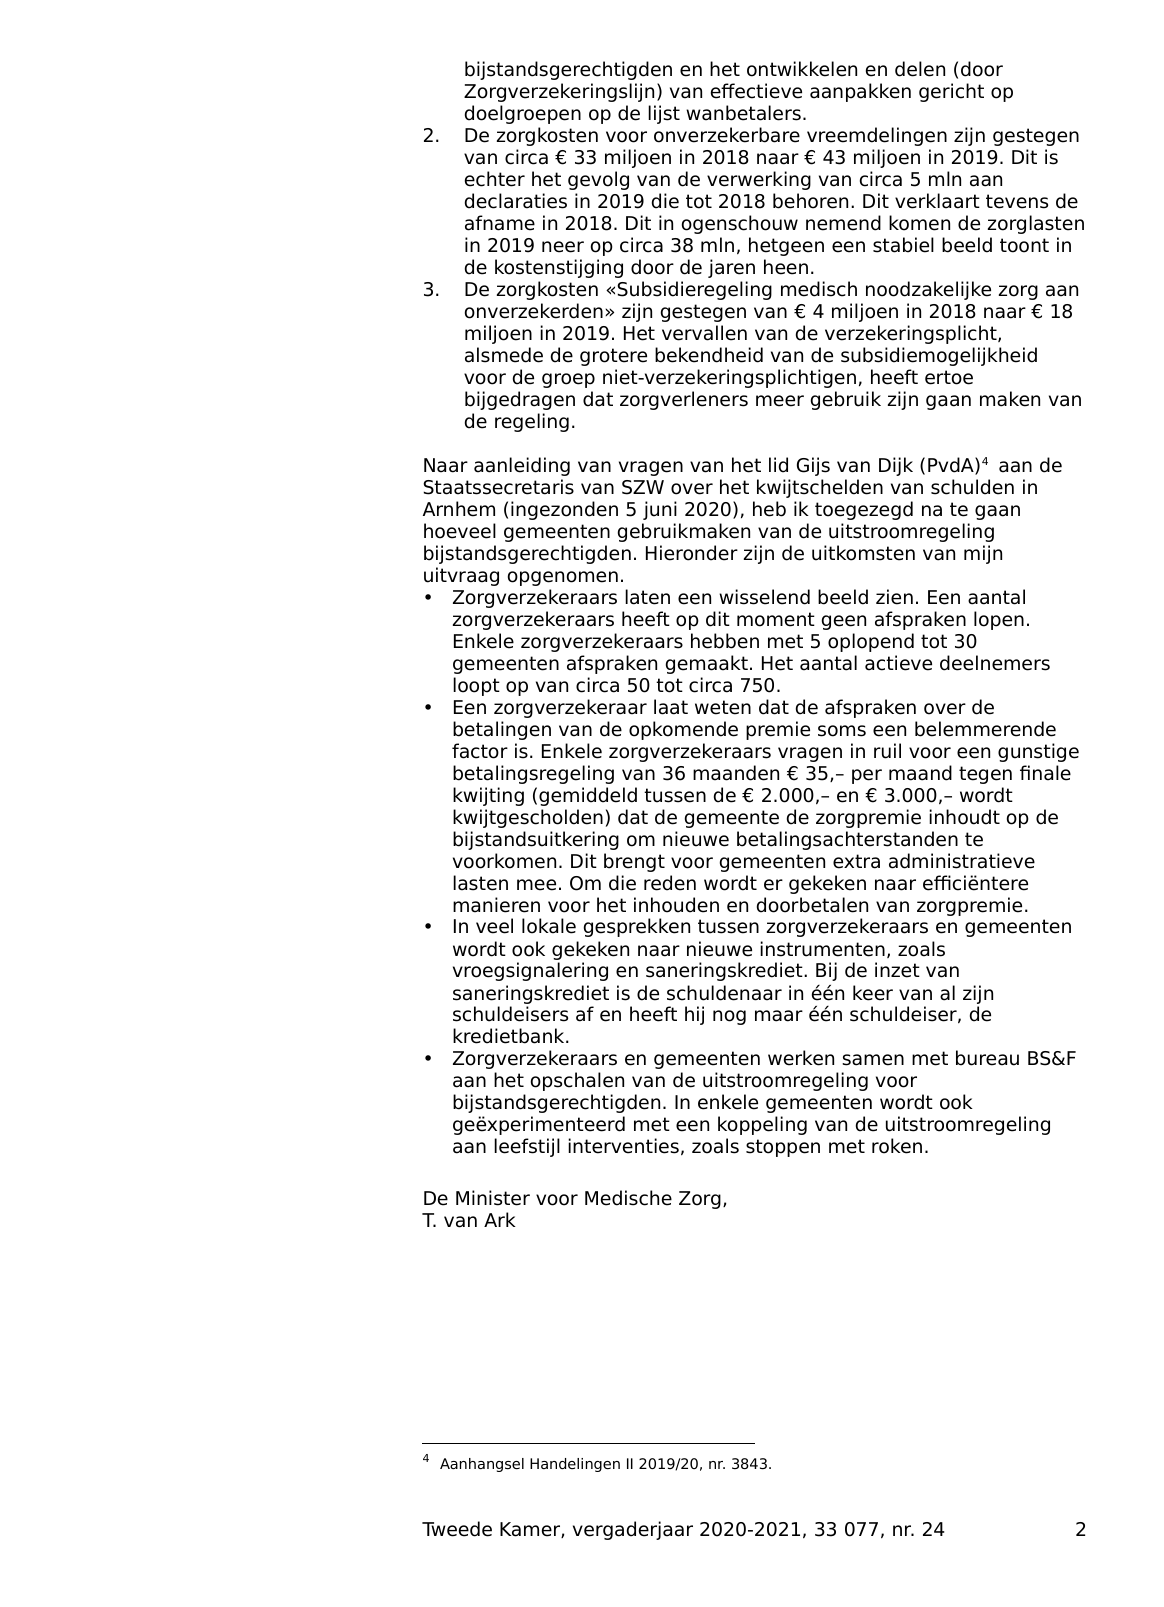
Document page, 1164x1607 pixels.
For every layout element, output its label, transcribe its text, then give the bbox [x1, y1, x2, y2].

text • Een zorgverzekeraar laat weten dat de afspraken over de betalingen van de opkomende premie soms een belemmerende factor is. Enkele zorgverzekeraars vragen in ruil voor een gunstige betalingsregeling van 36 maanden € 35,– per maand tegen finale kwijting (gemiddeld tussen de € 2.000,– en € 3.000,– wordt kwijtgescholden) dat de gemeente de zorgpremie inhoudt op de bijstandsuitkering om nieuwe betalingsachterstanden te voorkomen. Dit brengt voor gemeenten extra administratieve lasten mee. Om die reden wordt er gekeken naar efficiëntere manieren voor het inhouden en doorbetalen van zorgpremie. [422, 697, 1087, 916]
text De Minister voor Medische Zorg, T. van Ark [422, 1188, 1087, 1232]
text 2. De zorgkosten voor onverzekerbare vreemdelingen zijn gestegen van circa € 33 miljoen in 2018 naar € 43 miljoen in 2019. Dit is echter het gevolg van de verwerking van circa 5 mln aan declaraties in 2019 die tot 2018 behoren. Dit verklaart tevens de afname in 2018. Dit in ogenschouw nemend komen de zorglasten in 2019 neer op circa 38 mln, hetgeen een stabiel beeld toont in de kostenstijging door de jaren heen. [422, 125, 1087, 279]
text • In veel lokale gesprekken tussen zorgverzekeraars en gemeenten wordt ook gekeken naar nieuwe instrumenten, zoals vroegsignalering en saneringskrediet. Bij de inzet van saneringskrediet is de schuldenaar in één keer van al zijn schuldeisers af en heeft hij nog maar één schuldeiser, de kredietbank. [422, 916, 1087, 1048]
text 3. De zorgkosten «Subsidieregeling medisch noodzakelijke zorg aan onverzekerden» zijn gestegen van € 4 miljoen in 2018 naar € 18 miljoen in 2019. Het vervallen van de verzekeringsplicht, alsmede de grotere bekendheid van de subsidiemogelijkheid voor de groep niet-verzekeringsplichtigen, heeft ertoe bijgedragen dat zorgverleners meer gebruik zijn gaan maken van de regeling. [422, 279, 1087, 433]
text Aanhangsel Handelingen II 2019/20, nr. 3843. [422, 1452, 1087, 1474]
text • Zorgverzekeraars laten een wisselend beeld zien. Een aantal zorgverzekeraars heeft op dit moment geen afspraken lopen. Enkele zorgverzekeraars hebben met 5 oplopend tot 30 gemeenten afspraken gemaakt. Het aantal actieve deelnemers loopt op van circa 50 tot circa 750. [422, 587, 1087, 697]
text Naar aanleiding van vragen van het lid Gijs van Dijk (PvdA) aan de Staatssecretaris van SZW over het kwijtschelden van schulden in Arnhem (ingezonden 5 juni 2020), heb ik toegezegd na te gaan hoeveel gemeenten gebruikmaken van de uitstroomregeling bijstandsgerechtigden. Hieronder zijn de uitkomsten van mijn uitvraag opgenomen. [422, 455, 1087, 587]
text bijstandsgerechtigden en het ontwikkelen en delen (door Zorgverzekeringslijn) van effectieve aanpakken gericht op doelgroepen op de lijst wanbetalers. [422, 59, 1087, 125]
text • Zorgverzekeraars en gemeenten werken samen met bureau BS&F aan het opschalen van de uitstroomregeling voor bijstandsgerechtigden. In enkele gemeenten wordt ook geëxperimenteerd met een koppeling van de uitstroomregeling aan leefstijl interventies, zoals stoppen met roken. [422, 1048, 1087, 1158]
